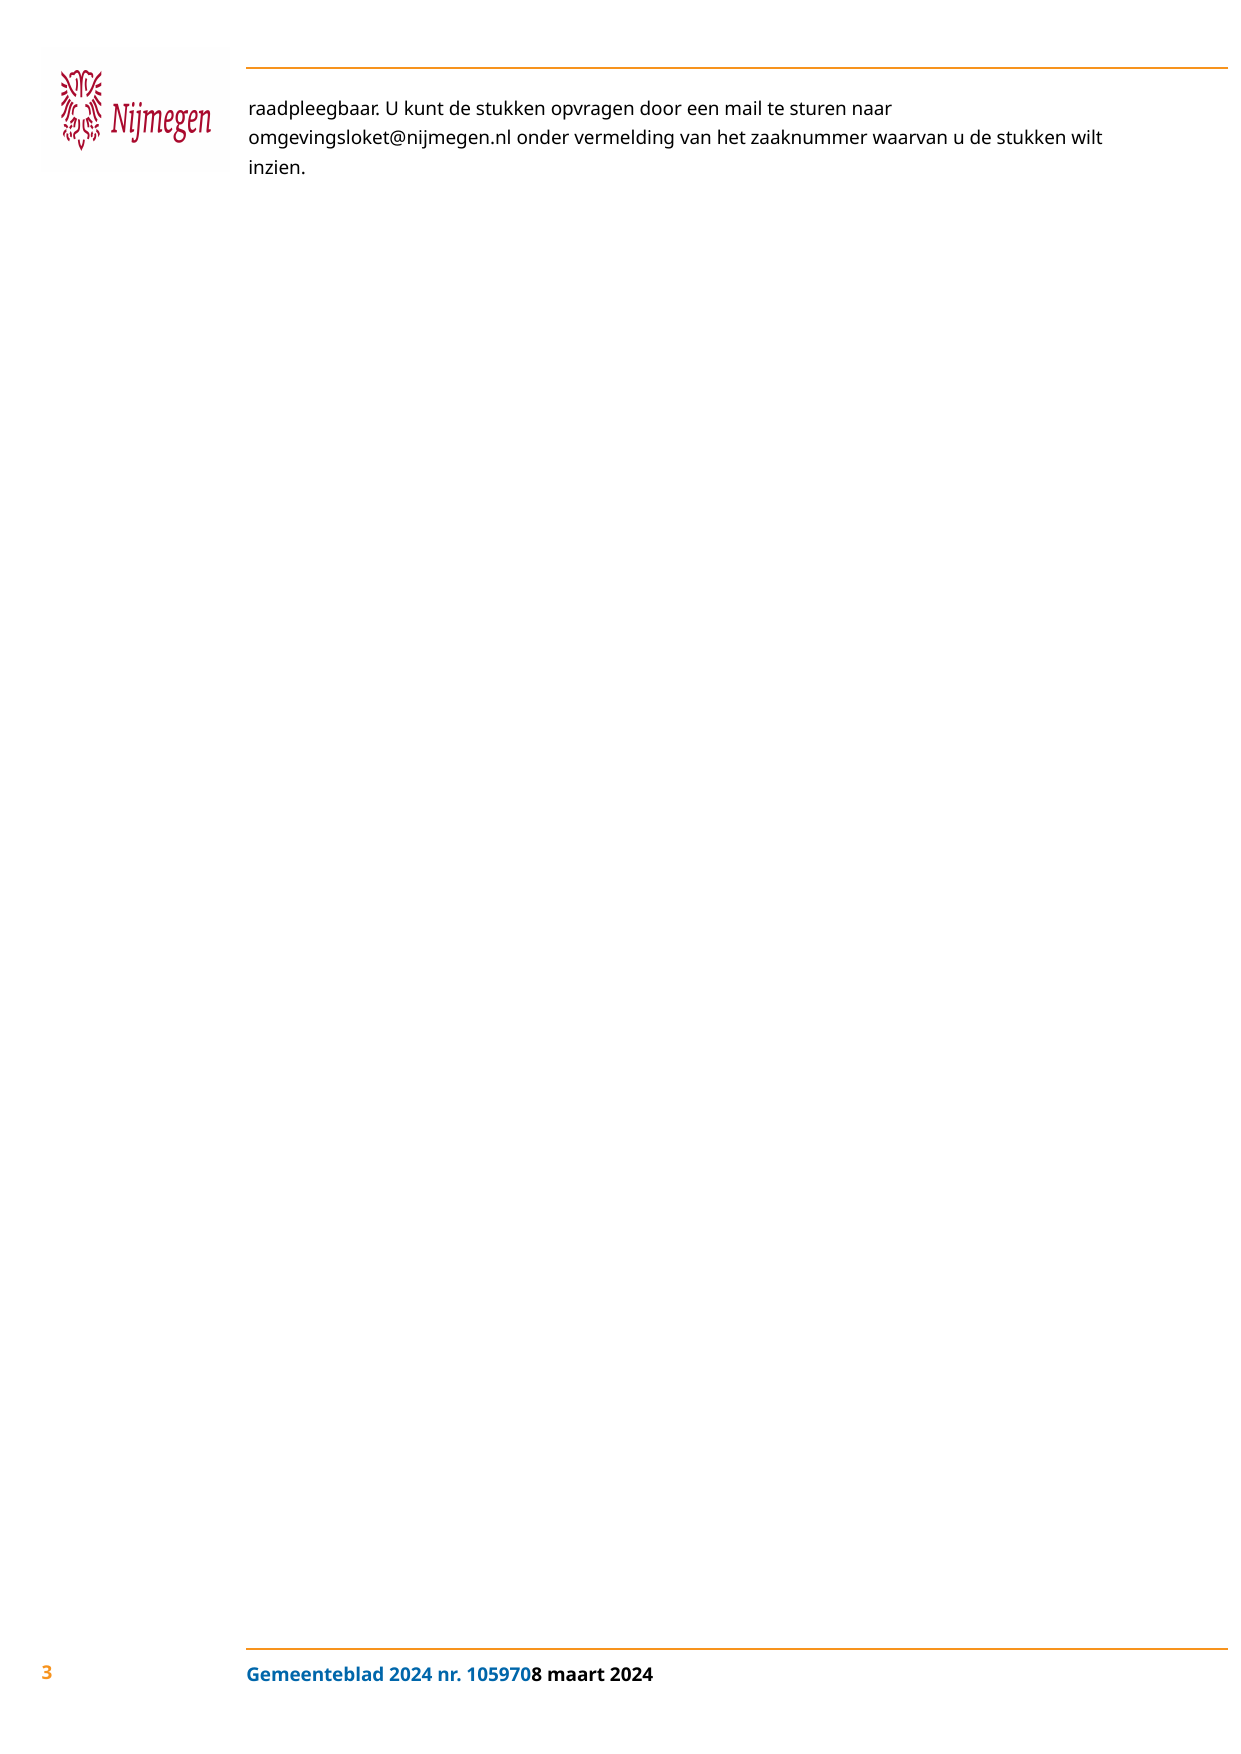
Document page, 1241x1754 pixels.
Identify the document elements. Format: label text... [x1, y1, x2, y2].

text raadpleegbaar. U kunt de stukken opvragen door een mail te sturen naar omgevingsloket@nijmegen.nl onder vermelding van het zaaknummer waarvan u de stukken wilt inzien. [248, 95, 1152, 180]
picture [41, 47, 231, 172]
